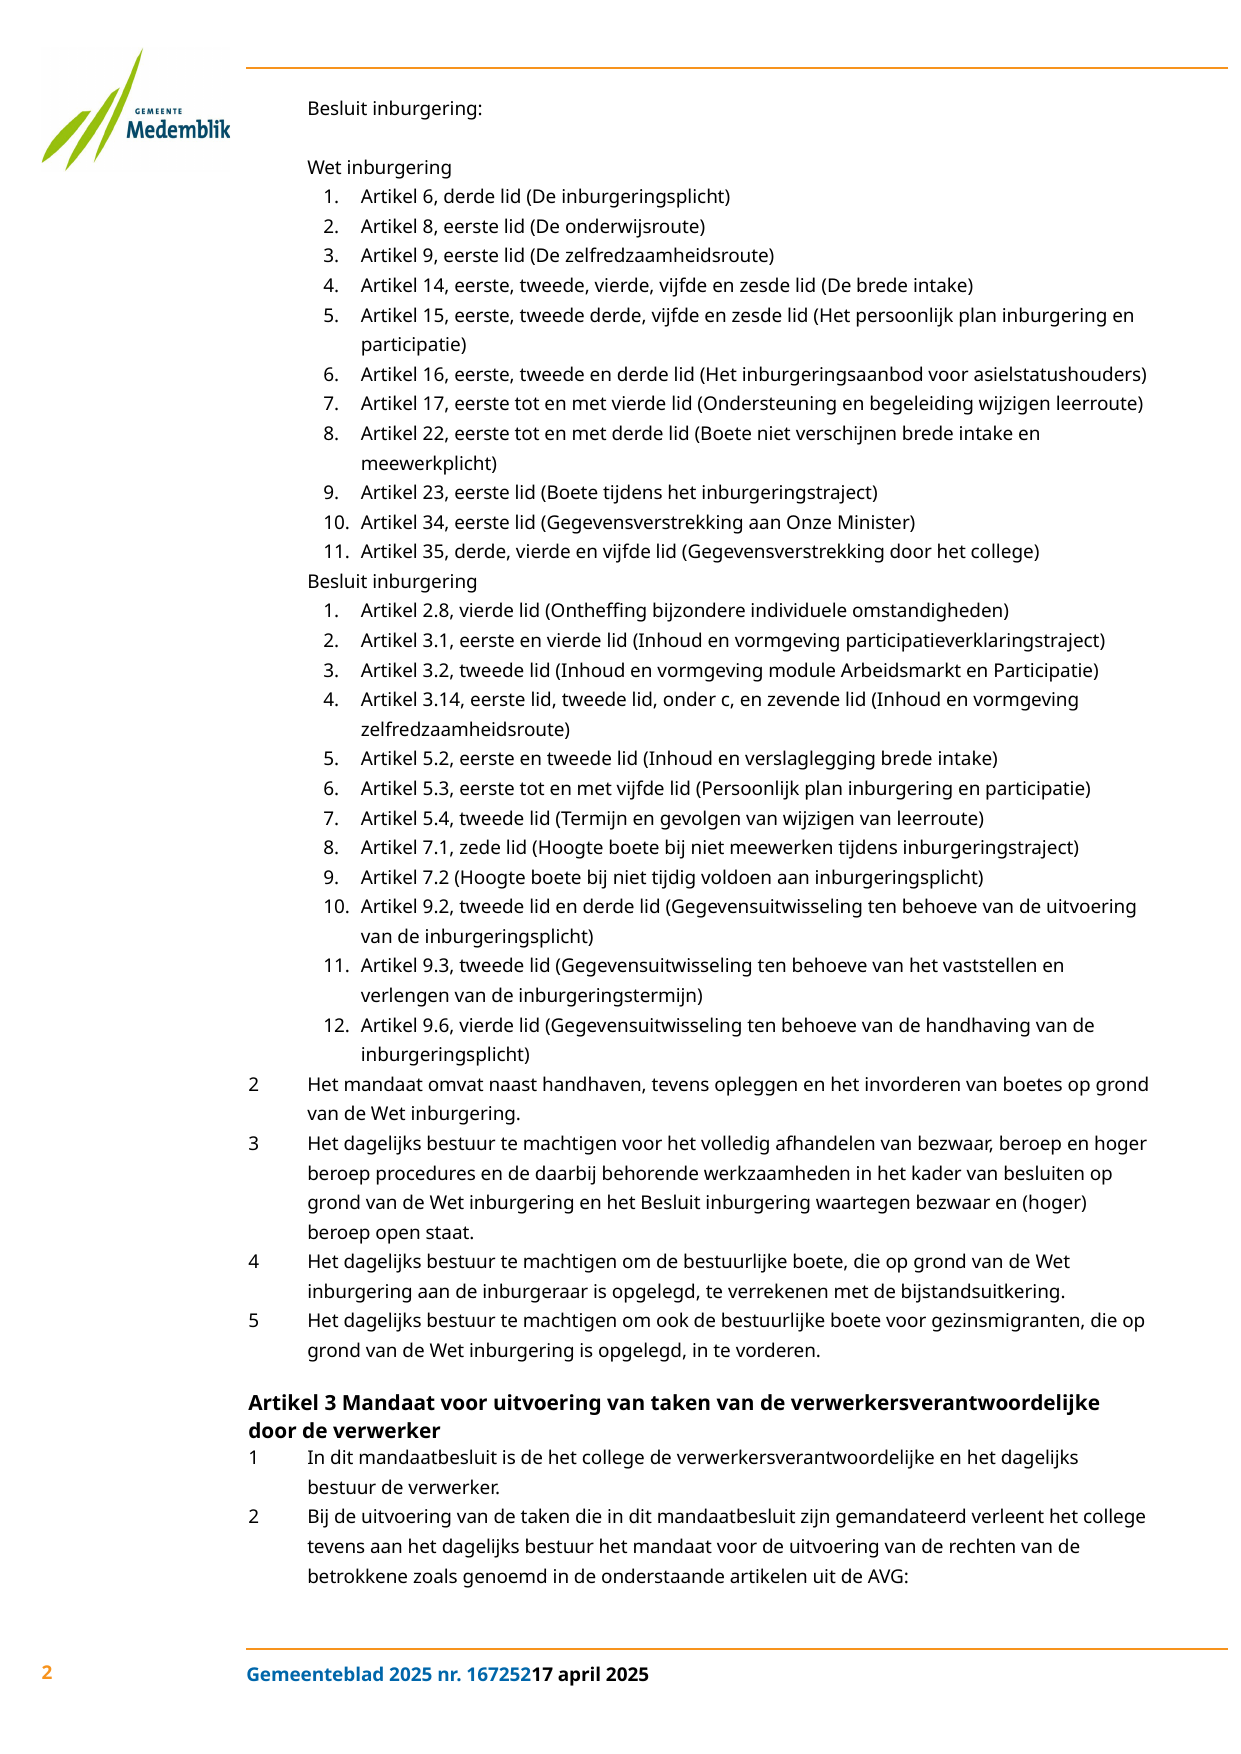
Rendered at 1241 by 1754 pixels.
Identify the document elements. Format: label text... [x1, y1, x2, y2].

list Het mandaat omvat naast handhaven, tevens opleggen en het invorderen van boetes op grond van de Wet inburgering. [248, 1071, 1152, 1126]
list Besluit inburgering: [248, 95, 1152, 121]
list Artikel 14, eerste, tweede, vierde, vijfde en zesde lid (De brede intake) [323, 272, 1152, 298]
list Het dagelijks bestuur te machtigen voor het volledig afhandelen van bezwaar, beroep en hoger beroep procedures en de daarbij behorende werkzaamheden in het kader van besluiten op grond van de Wet inburgering en het Besluit inburgering waartegen bezwaar en (hoger) beroep open staat. [248, 1130, 1152, 1245]
list Artikel 3.1, eerste en vierde lid (Inhoud en vormgeving participatieverklaringstraject) [323, 627, 1152, 653]
list Artikel 6, derde lid (De inburgeringsplicht) [323, 183, 1152, 209]
list Artikel 22, eerste tot en met derde lid (Boete niet verschijnen brede intake en meewerkplicht) [323, 420, 1152, 476]
list Het dagelijks bestuur te machtigen om de bestuurlijke boete, die op grond van de Wet inburgering aan de inburgeraar is opgelegd, te verrekenen met de bijstandsuitkering. [248, 1248, 1152, 1304]
list Artikel 8, eerste lid (De onderwijsroute) [323, 213, 1152, 239]
list Artikel 2.8, vierde lid (Ontheffing bijzondere individuele omstandigheden) [323, 598, 1152, 623]
list Artikel 7.2 (Hoogte boete bij niet tijdig voldoen aan inburgeringsplicht) [323, 864, 1152, 890]
picture [41, 47, 231, 172]
list Het dagelijks bestuur te machtigen om ook de bestuurlijke boete voor gezinsmigranten, die op grond van de Wet inburgering is opgelegd, in te vorderen. [248, 1308, 1152, 1363]
list Artikel 9.3, tweede lid (Gegevensuitwisseling ten behoeve van het vaststellen en verlengen van de inburgeringstermijn) [323, 953, 1152, 1008]
list Artikel 35, derde, vierde en vijfde lid (Gegevensverstrekking door het college) [323, 538, 1152, 564]
list Besluit inburgering [248, 568, 1152, 594]
list Artikel 5.3, eerste tot en met vijfde lid (Persoonlijk plan inburgering en participatie) [323, 775, 1152, 801]
list Artikel 16, eerste, tweede en derde lid (Het inburgeringsaanbod voor asielstatushouders) [323, 361, 1152, 387]
list Artikel 9, eerste lid (De zelfredzaamheidsroute) [323, 243, 1152, 268]
list Artikel 3.2, tweede lid (Inhoud en vormgeving module Arbeidsmarkt en Participatie) [323, 657, 1152, 683]
list Artikel 5.4, tweede lid (Termijn en gevolgen van wijzigen van leerroute) [323, 805, 1152, 831]
list In dit mandaatbesluit is de het college de verwerkersverantwoordelijke en het dagelijks bestuur de verwerker. [248, 1444, 1152, 1500]
list Artikel 9.6, vierde lid (Gegevensuitwisseling ten behoeve van de handhaving van de inburgeringsplicht) [323, 1012, 1152, 1067]
text Artikel 3 Mandaat voor uitvoering van taken van de verwerkersverantwoordelijke door de verwerker [248, 1388, 1152, 1444]
list Artikel 3.14, eerste lid, tweede lid, onder c, en zevende lid (Inhoud en vormgeving zelfredzaamheidsroute) [323, 686, 1152, 742]
list Bij de uitvoering van de taken die in dit mandaatbesluit zijn gemandateerd verleent het college tevens aan het dagelijks bestuur het mandaat voor de uitvoering van de rechten van de betrokkene zoals genoemd in de onderstaande artikelen uit de AVG: [248, 1504, 1152, 1589]
list Artikel 23, eerste lid (Boete tijdens het inburgeringstraject) [323, 479, 1152, 505]
list Artikel 7.1, zede lid (Hoogte boete bij niet meewerken tijdens inburgeringstraject) [323, 834, 1152, 860]
list Artikel 5.2, eerste en tweede lid (Inhoud en verslaglegging brede intake) [323, 746, 1152, 771]
list Artikel 9.2, tweede lid en derde lid (Gegevensuitwisseling ten behoeve van de uitvoering van de inburgeringsplicht) [323, 893, 1152, 949]
list Wet inburgering [248, 154, 1152, 180]
list Artikel 15, eerste, tweede derde, vijfde en zesde lid (Het persoonlijk plan inburgering en participatie) [323, 302, 1152, 357]
list Artikel 17, eerste tot en met vierde lid (Ondersteuning en begeleiding wijzigen leerroute) [323, 391, 1152, 416]
list Artikel 34, eerste lid (Gegevensverstrekking aan Onze Minister) [323, 509, 1152, 535]
